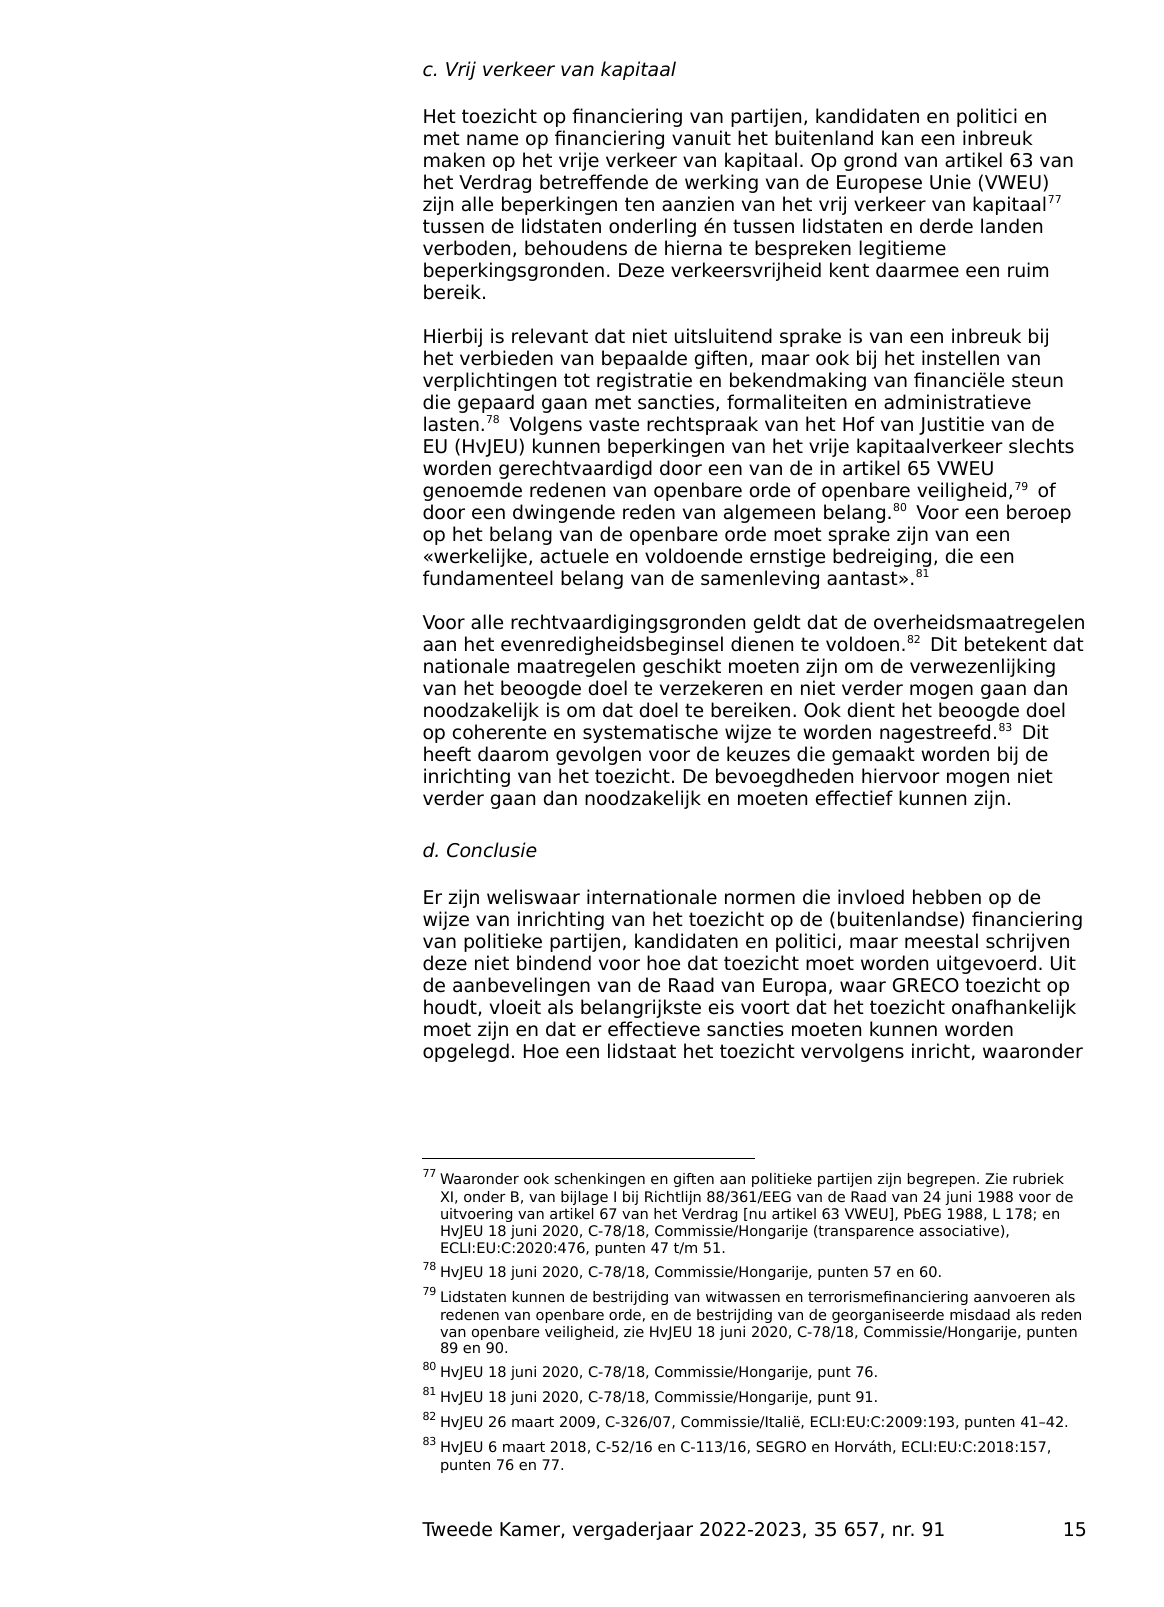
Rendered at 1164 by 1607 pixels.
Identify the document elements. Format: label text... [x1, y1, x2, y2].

text Er zijn weliswaar internationale normen die invloed hebben op de wijze van inrichting van het toezicht op de (buitenlandse) financiering van politieke partijen, kandidaten en politici, maar meestal schrijven deze niet bindend voor hoe dat toezicht moet worden uitgevoerd. Uit de aanbevelingen van de Raad van Europa, waar GRECO toezicht op houdt, vloeit als belangrijkste eis voort dat het toezicht onafhankelijk moet zijn en dat er effectieve sancties moeten kunnen worden opgelegd. Hoe een lidstaat het toezicht vervolgens inricht, waaronder [422, 887, 1087, 1063]
text HvJEU 6 maart 2018, C-52/16 en C-113/16, SEGRO en Horváth, ECLI:EU:C:2018:157, punten 76 en 77. [422, 1435, 1087, 1474]
text Waaronder ook schenkingen en giften aan politieke partijen zijn begrepen. Zie rubriek XI, onder B, van bijlage I bij Richtlijn 88/361/EEG van de Raad van 24 juni 1988 voor de uitvoering van artikel 67 van het Verdrag [nu artikel 63 VWEU], PbEG 1988, L 178; en HvJEU 18 juni 2020, C-78/18, Commissie/Hongarije (transparence associative), ECLI:EU:C:2020:476, punten 47 t/m 51. [422, 1167, 1087, 1257]
text Lidstaten kunnen de bestrijding van witwassen en terrorismefinanciering aanvoeren als redenen van openbare orde, en de bestrijding van de georganiseerde misdaad als reden van openbare veiligheid, zie HvJEU 18 juni 2020, C-78/18, Commissie/Hongarije, punten 89 en 90. [422, 1285, 1087, 1357]
text HvJEU 26 maart 2009, C-326/07, Commissie/Italië, ECLI:EU:C:2009:193, punten 41–42. [422, 1410, 1087, 1432]
text HvJEU 18 juni 2020, C-78/18, Commissie/Hongarije, punt 76. [422, 1360, 1087, 1382]
text Het toezicht op financiering van partijen, kandidaten en politici en met name op financiering vanuit het buitenland kan een inbreuk maken op het vrije verkeer van kapitaal. Op grond van artikel 63 van het Verdrag betreffende de werking van de Europese Unie (VWEU) zijn alle beperkingen ten aanzien van het vrij verkeer van kapitaal tussen de lidstaten onderling én tussen lidstaten en derde landen verboden, behoudens de hierna te bespreken legitieme beperkingsgronden. Deze verkeersvrijheid kent daarmee een ruim bereik. [422, 106, 1087, 304]
text Hierbij is relevant dat niet uitsluitend sprake is van een inbreuk bij het verbieden van bepaalde giften, maar ook bij het instellen van verplichtingen tot registratie en bekendmaking van financiële steun die gepaard gaan met sancties, formaliteiten en administratieve lasten. Volgens vaste rechtspraak van het Hof van Justitie van de EU (HvJEU) kunnen beperkingen van het vrije kapitaalverkeer slechts worden gerechtvaardigd door een van de in artikel 65 VWEU genoemde redenen van openbare orde of openbare veiligheid, of door een dwingende reden van algemeen belang. Voor een beroep op het belang van de openbare orde moet sprake zijn van een «werkelijke, actuele en voldoende ernstige bedreiging, die een fundamenteel belang van de samenleving aantast». [422, 326, 1087, 590]
subtitle c. Vrij verkeer van kapitaal [422, 59, 1087, 81]
text HvJEU 18 juni 2020, C-78/18, Commissie/Hongarije, punten 57 en 60. [422, 1260, 1087, 1282]
text Voor alle rechtvaardigingsgronden geldt dat de overheidsmaatregelen aan het evenredigheidsbeginsel dienen te voldoen. Dit betekent dat nationale maatregelen geschikt moeten zijn om de verwezenlijking van het beoogde doel te verzekeren en niet verder mogen gaan dan noodzakelijk is om dat doel te bereiken. Ook dient het beoogde doel op coherente en systematische wijze te worden nagestreefd. Dit heeft daarom gevolgen voor de keuzes die gemaakt worden bij de inrichting van het toezicht. De bevoegdheden hiervoor mogen niet verder gaan dan noodzakelijk en moeten effectief kunnen zijn. [422, 612, 1087, 810]
subtitle d. Conclusie [422, 840, 1087, 862]
text HvJEU 18 juni 2020, C-78/18, Commissie/Hongarije, punt 91. [422, 1385, 1087, 1407]
